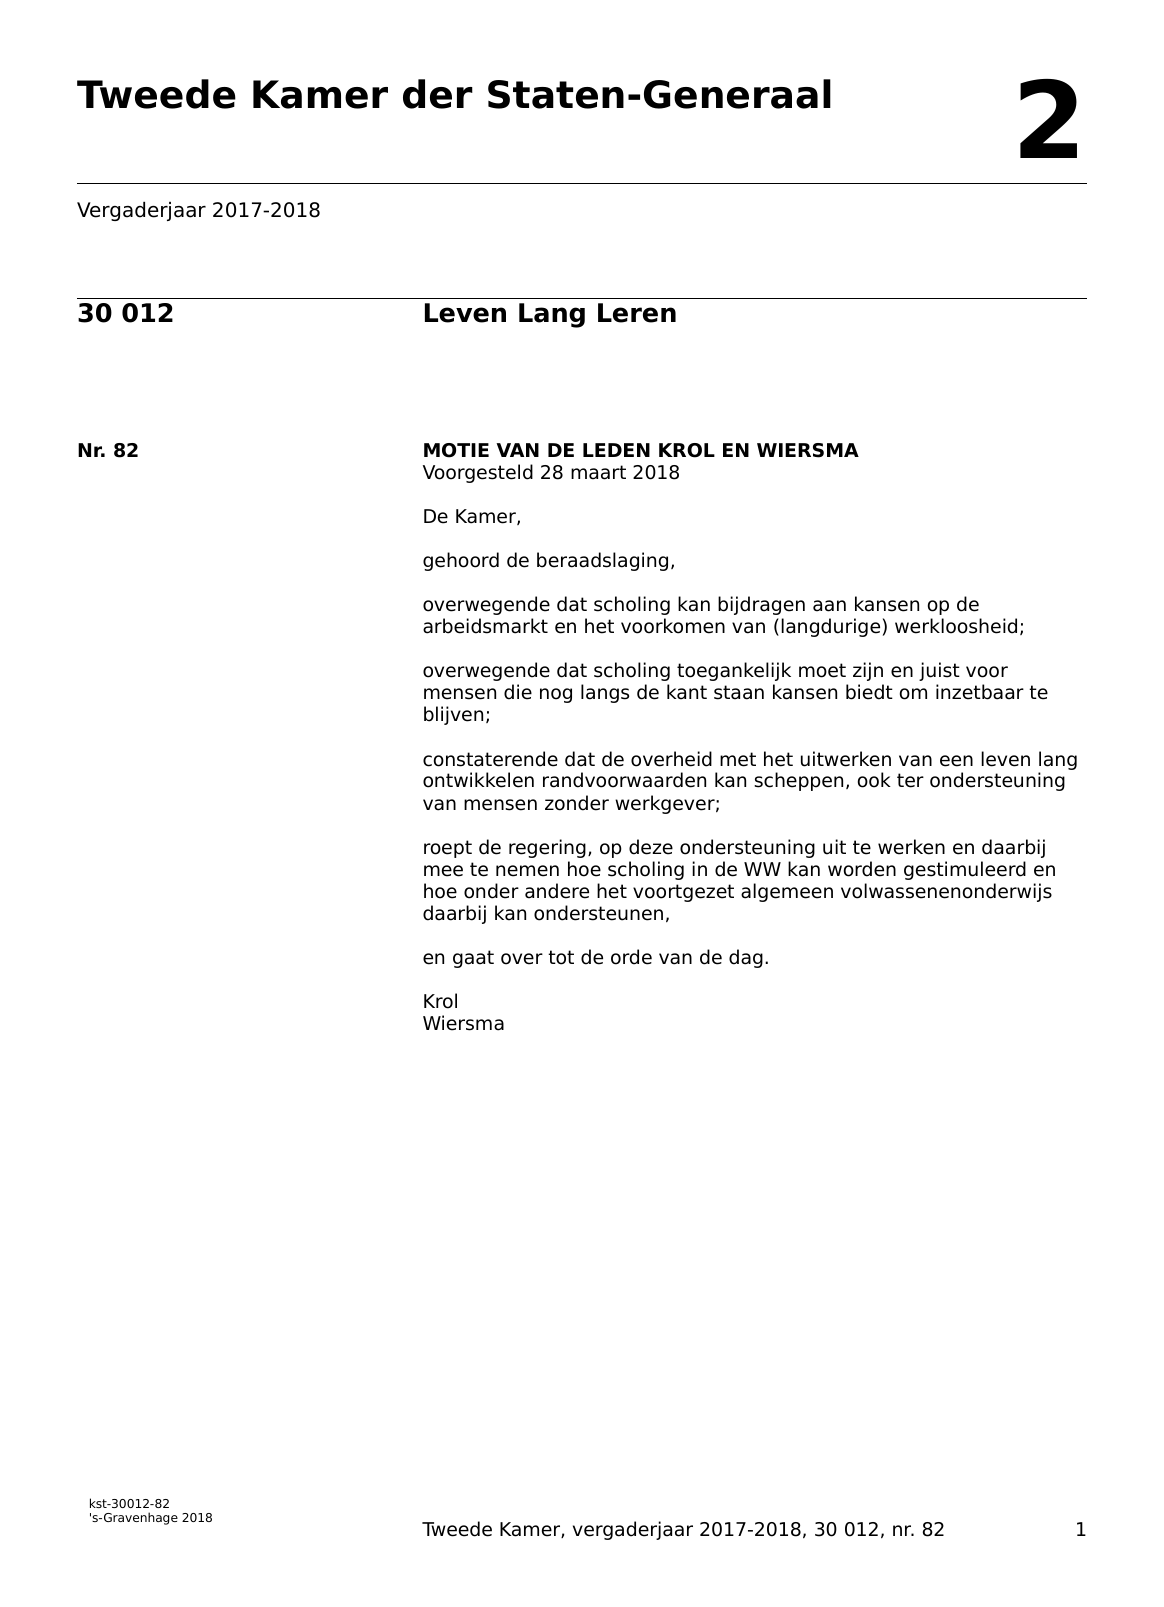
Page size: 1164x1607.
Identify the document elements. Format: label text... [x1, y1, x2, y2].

subtitle 30 012 Leven Lang Leren [77, 299, 1087, 329]
text en gaat over tot de orde van de dag. [422, 947, 1087, 969]
subtitle Nr. 82 MOTIE VAN DE LEDEN KROL EN WIERSMA [77, 440, 1087, 462]
table_cell Vergaderjaar 2017-2018 [77, 184, 1087, 298]
text Voorgesteld 28 maart 2018 [422, 462, 1087, 484]
text roept de regering, op deze ondersteuning uit te werken en daarbij mee te nemen hoe scholing in de WW kan worden gestimuleerd en hoe onder andere het voortgezet algemeen volwassenenonderwijs daarbij kan ondersteunen, [422, 837, 1087, 924]
text overwegende dat scholing toegankelijk moet zijn en juist voor mensen die nog langs de kant staan kansen biedt om inzetbaar te blijven; [422, 660, 1087, 726]
text constaterende dat de overheid met het uitwerken van een leven lang ontwikkelen randvoorwaarden kan scheppen, ook ter ondersteuning van mensen zonder werkgever; [422, 748, 1087, 814]
text kst-30012-82 [88, 1497, 323, 1511]
text Krol [422, 991, 1087, 1013]
text 's-Gravenhage 2018 [88, 1511, 323, 1525]
text Wiersma [422, 1013, 1087, 1035]
text De Kamer, [422, 506, 1087, 528]
table_header Tweede Kamer der Staten-Generaal [77, 59, 886, 183]
text gehoord de beraadslaging, [422, 550, 1087, 572]
text overwegende dat scholing kan bijdragen aan kansen op de arbeidsmarkt en het voorkomen van (langdurige) werkloosheid; [422, 594, 1087, 638]
table_header 2 [886, 59, 1087, 183]
